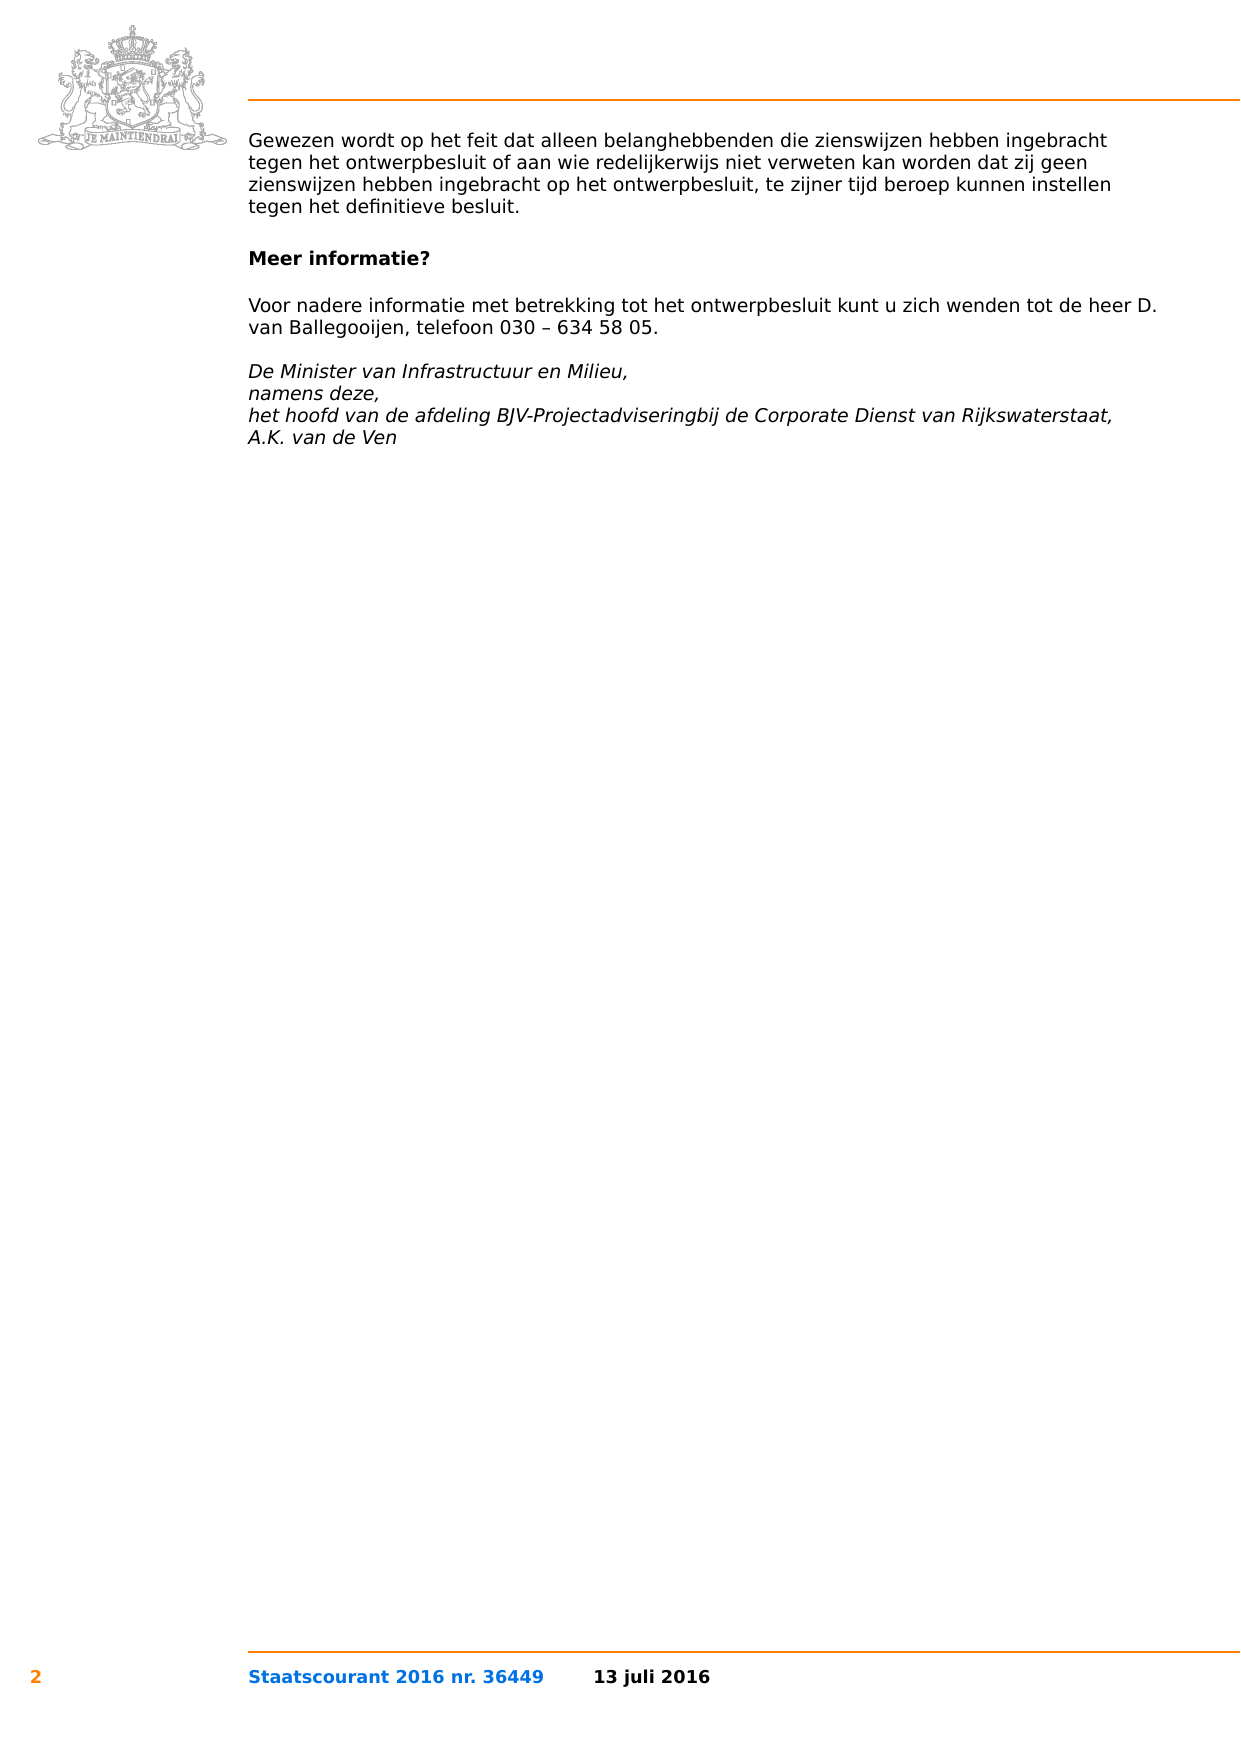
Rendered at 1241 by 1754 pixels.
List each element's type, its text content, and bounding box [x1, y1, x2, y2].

text Gewezen wordt op het feit dat alleen belanghebbenden die zienswijzen hebben ingebracht tegen het ontwerpbesluit of aan wie redelijkerwijs niet verweten kan worden dat zij geen zienswijzen hebben ingebracht op het ontwerpbesluit, te zijner tijd beroep kunnen instellen tegen het definitieve besluit. [248, 130, 1163, 218]
picture [38, 25, 227, 150]
text Voor nadere informatie met betrekking tot het ontwerpbesluit kunt u zich wenden tot de heer D. van Ballegooijen, telefoon 030 – 634 58 05. [248, 295, 1163, 339]
text De Minister van Infrastructuur en Milieu, namens deze, het hoofd van de afdeling BJV-Projectadviseringbij de Corporate Dienst van Rijkswaterstaat, A.K. van de Ven [248, 361, 1163, 448]
subtitle Meer informatie? [248, 248, 1163, 270]
